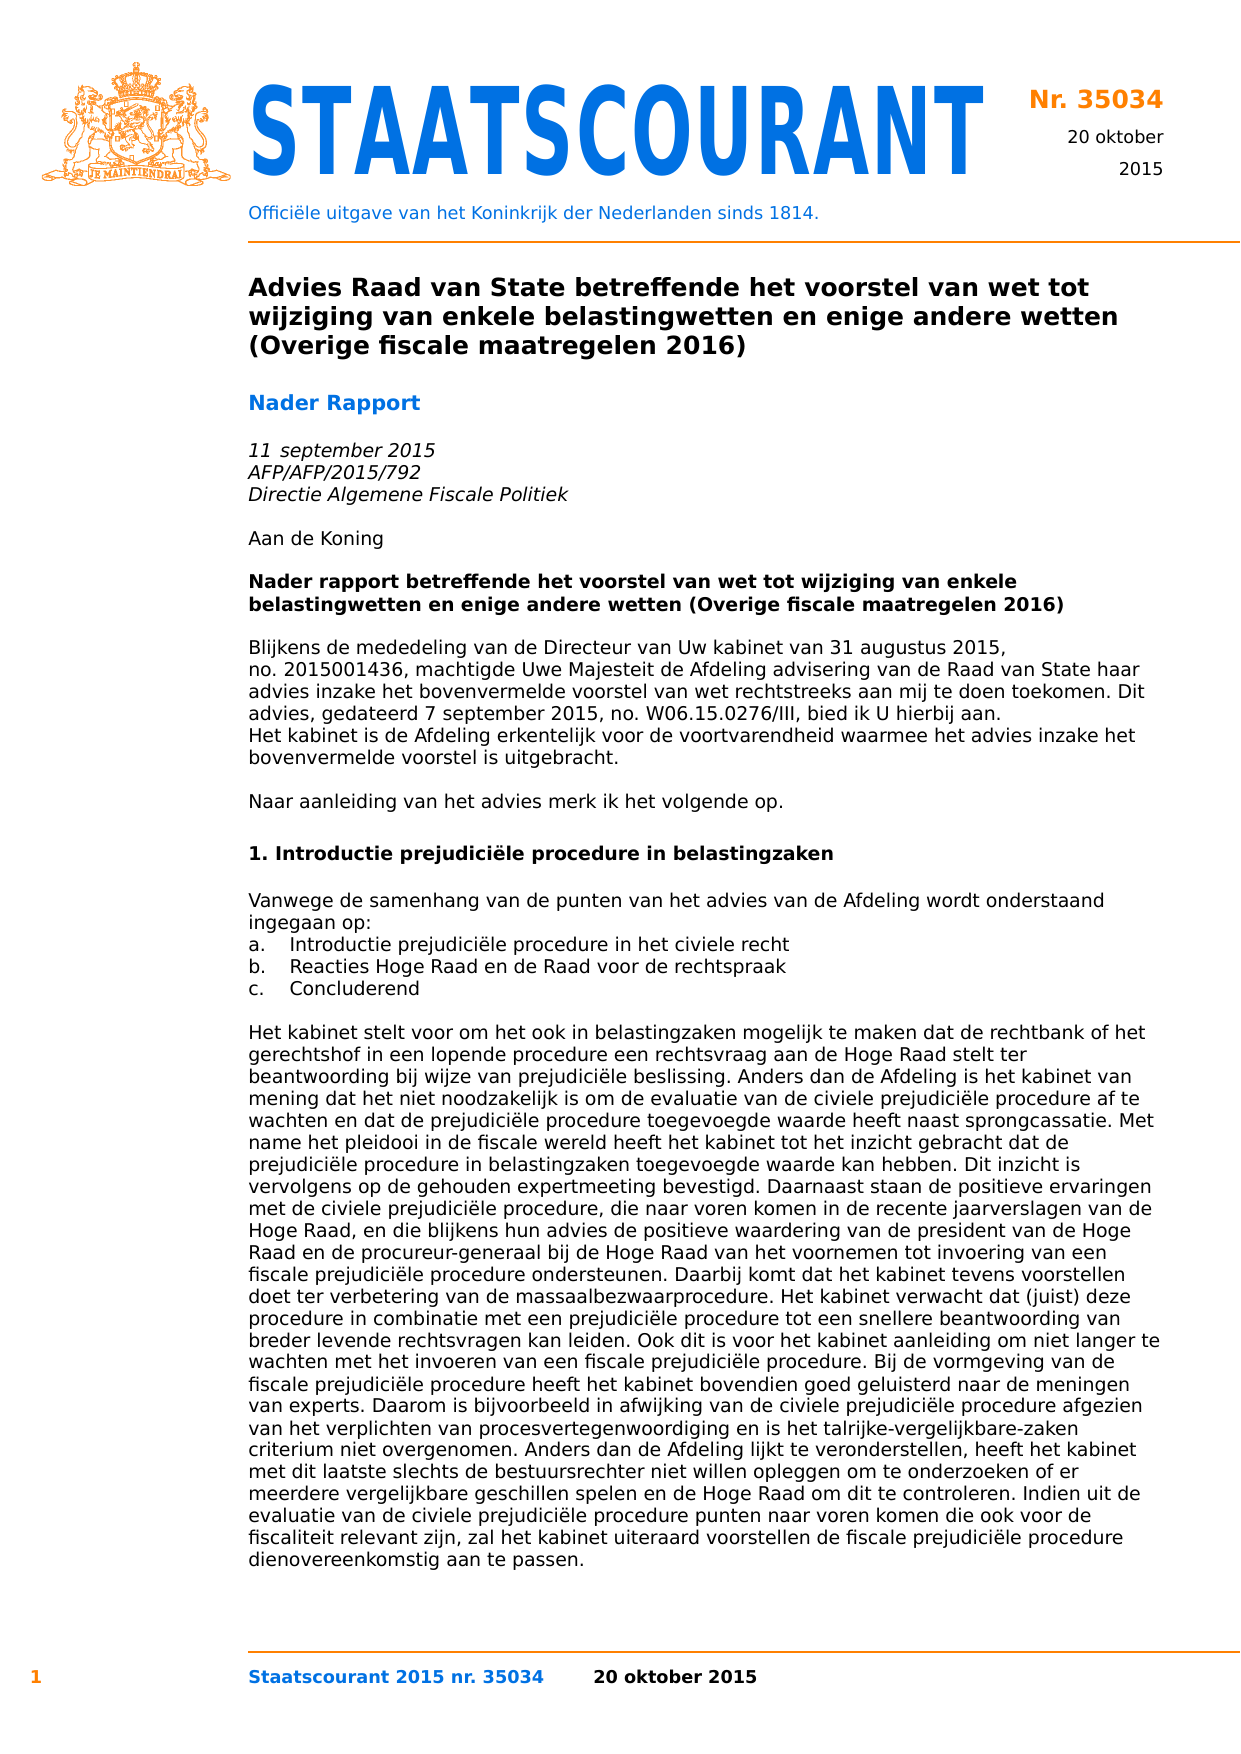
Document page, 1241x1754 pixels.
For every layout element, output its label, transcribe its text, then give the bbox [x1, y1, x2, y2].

text a. Introductie prejudiciële procedure in het civiele recht [248, 934, 1163, 956]
table_header [25, 62, 248, 241]
text c. Concluderend [248, 978, 1163, 1000]
text 11 september 2015 [248, 440, 1163, 462]
table_cell Officiële uitgave van het Koninkrijk der Nederlanden sinds 1814. [248, 203, 1240, 241]
table_cell 2015 [998, 153, 1240, 203]
text Nader rapport betreffende het voorstel van wet tot wijziging van enkele belastingwetten en enige andere wetten (Overige fiscale maatregelen 2016) [248, 571, 1163, 615]
text b. Reacties Hoge Raad en de Raad voor de rechtspraak [248, 956, 1163, 978]
text Naar aanleiding van het advies merk ik het volgende op. [248, 791, 1163, 813]
text Het kabinet stelt voor om het ook in belastingzaken mogelijk te maken dat de rechtbank of het gerechtshof in een lopende procedure een rechtsvraag aan de Hoge Raad stelt ter beantwoording bij wijze van prejudiciële beslissing. Anders dan de Afdeling is het kabinet van mening dat het niet noodzakelijk is om de evaluatie van de civiele prejudiciële procedure af te wachten en dat de prejudiciële procedure toegevoegde waarde heeft naast sprongcassatie. Met name het pleidooi in de fiscale wereld heeft het kabinet tot het inzicht gebracht dat de prejudiciële procedure in belastingzaken toegevoegde waarde kan hebben. Dit inzicht is vervolgens op de gehouden expertmeeting bevestigd. Daarnaast staan de positieve ervaringen met de civiele prejudiciële procedure, die naar voren komen in de recente jaarverslagen van de Hoge Raad, en die blijkens hun advies de positieve waardering van de president van de Hoge Raad en de procureur-generaal bij de Hoge Raad van het voornemen tot invoering van een fiscale prejudiciële procedure ondersteunen. Daarbij komt dat het kabinet tevens voorstellen doet ter verbetering van de massaalbezwaarprocedure. Het kabinet verwacht dat (juist) deze procedure in combinatie met een prejudiciële procedure tot een snellere beantwoording van breder levende rechtsvragen kan leiden. Ook dit is voor het kabinet aanleiding om niet langer te wachten met het invoeren van een fiscale prejudiciële procedure. Bij de vormgeving van de fiscale prejudiciële procedure heeft het kabinet bovendien goed geluisterd naar de meningen van experts. Daarom is bijvoorbeeld in afwijking van de civiele prejudiciële procedure afgezien van het verplichten van procesvertegenwoordiging en is het talrijke-vergelijkbare-zaken criterium niet overgenomen. Anders dan de Afdeling lijkt te veronderstellen, heeft het kabinet met dit laatste slechts de bestuursrechter niet willen opleggen om te onderzoeken of er meerdere vergelijkbare geschillen spelen en de Hoge Raad om dit te controleren. Indien uit de evaluatie van de civiele prejudiciële procedure punten naar voren komen die ook voor de fiscaliteit relevant zijn, zal het kabinet uiteraard voorstellen de fiscale prejudiciële procedure dienovereenkomstig aan te passen. [248, 1022, 1163, 1571]
subtitle Advies Raad van State betreffende het voorstel van wet tot wijziging van enkele belastingwetten en enige andere wetten (Overige fiscale maatregelen 2016) [248, 273, 1163, 361]
text Vanwege de samenhang van de punten van het advies van de Afdeling wordt onderstaand ingegaan op: [248, 890, 1163, 934]
text AFP/AFP/2015/792 [248, 462, 1163, 484]
text Blijkens de mededeling van de Directeur van Uw kabinet van 31 augustus 2015, no. 2015001436, machtigde Uwe Majesteit de Afdeling advisering van de Raad van State haar advies inzake het bovenvermelde voorstel van wet rechtstreeks aan mij te doen toekomen. Dit advies, gedateerd 7 september 2015, no. W06.15.0276/III, bied ik U hierbij aan. [248, 637, 1163, 725]
table_cell 20 oktober [998, 121, 1240, 153]
subtitle Nader Rapport [248, 391, 1163, 415]
text Het kabinet is de Afdeling erkentelijk voor de voortvarendheid waarmee het advies inzake het bovenvermelde voorstel is uitgebracht. [248, 725, 1163, 769]
table_header Nr. 35034 [998, 62, 1240, 121]
text Aan de Koning [248, 528, 1163, 549]
picture [41, 62, 231, 186]
table_header STAATSCOURANT [248, 62, 998, 203]
text Directie Algemene Fiscale Politiek [248, 484, 1163, 506]
subtitle 1. Introductie prejudiciële procedure in belastingzaken [248, 843, 1163, 865]
